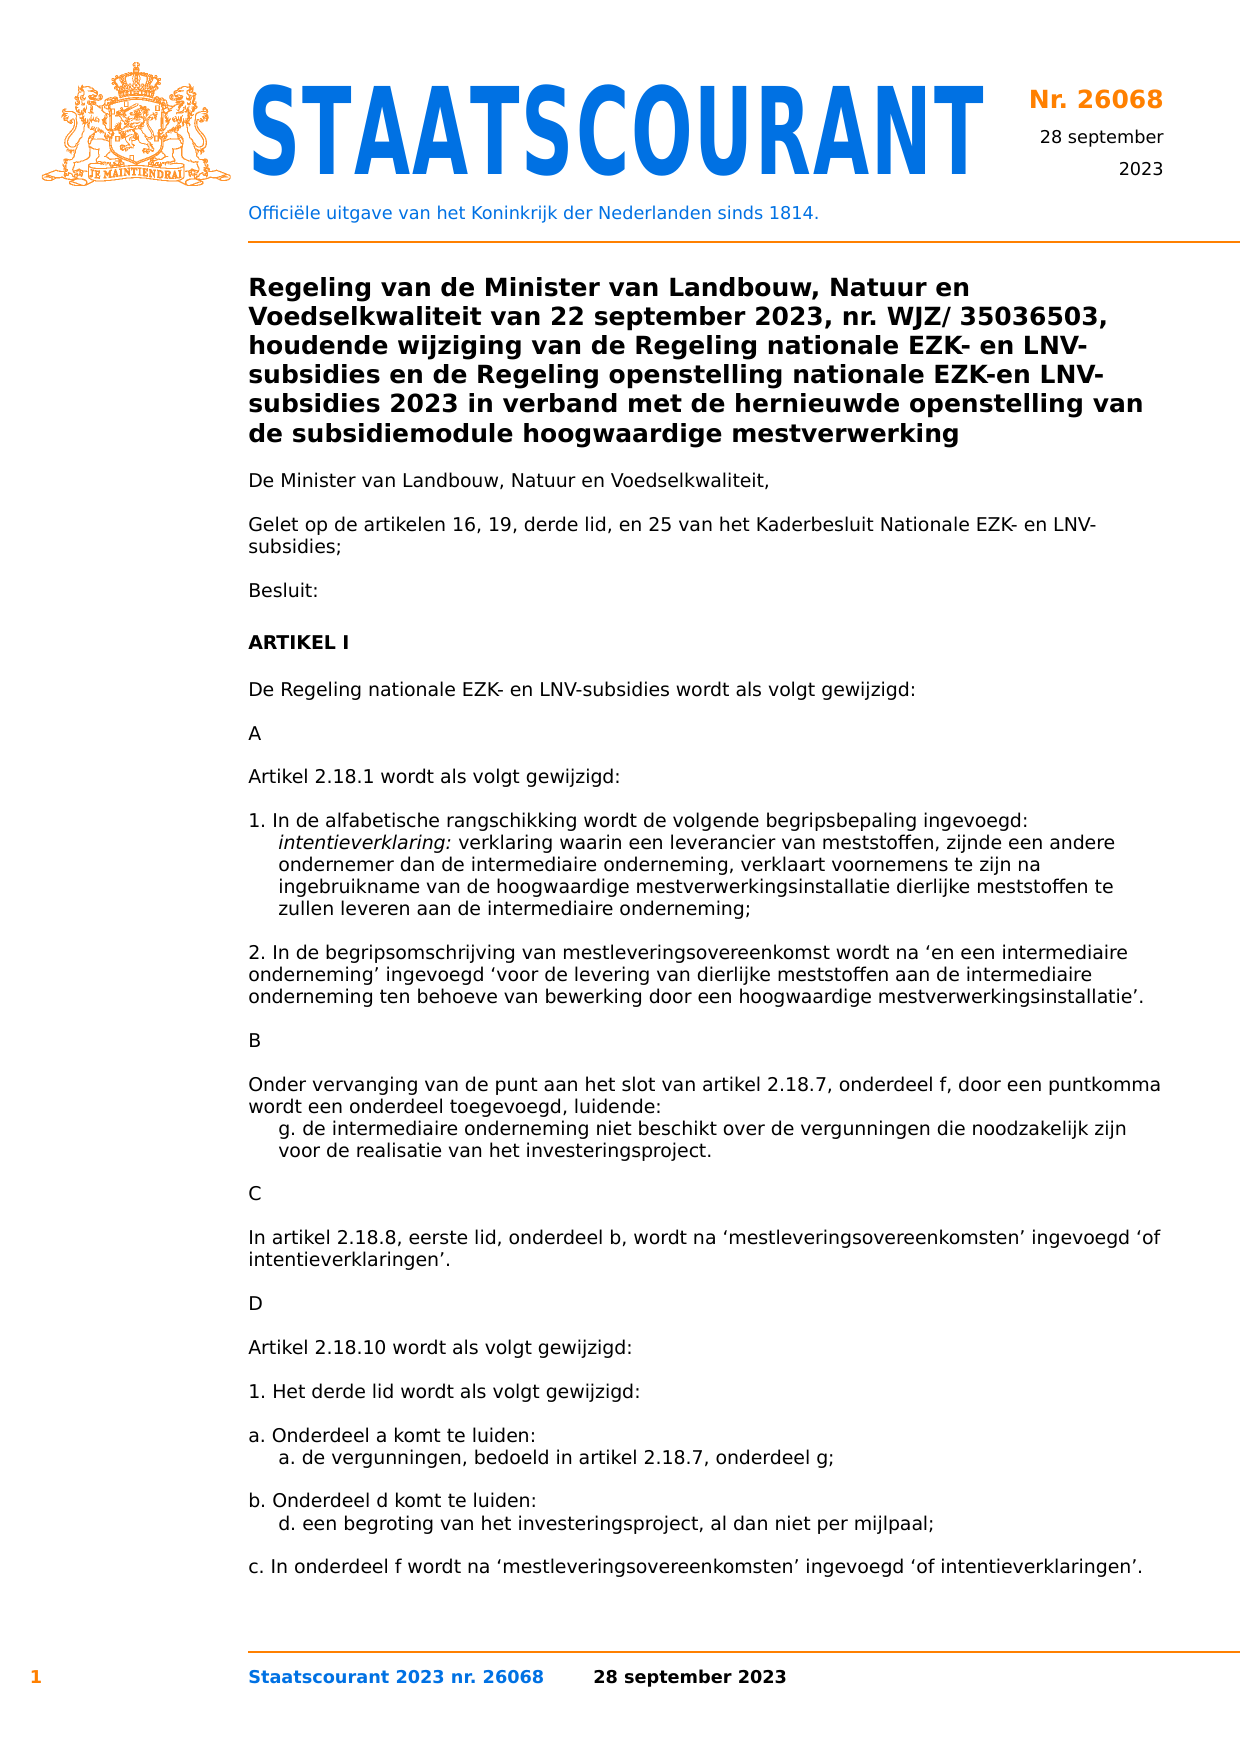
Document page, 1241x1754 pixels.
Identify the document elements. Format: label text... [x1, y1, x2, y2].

table_header STAATSCOURANT [248, 62, 998, 203]
subtitle Regeling van de Minister van Landbouw, Natuur en Voedselkwaliteit van 22 september 2023, nr. WJZ/ 35036503, houdende wijziging van de Regeling nationale EZK- en LNV-subsidies en de Regeling openstelling nationale EZK-en LNV-subsidies 2023 in verband met de hernieuwde openstelling van de subsidiemodule hoogwaardige mestverwerking [248, 273, 1163, 448]
text C [248, 1183, 1163, 1205]
text a. de vergunningen, bedoeld in artikel 2.18.7, onderdeel g; [278, 1447, 1163, 1468]
table_cell 2023 [998, 153, 1240, 203]
text De Regeling nationale EZK- en LNV-subsidies wordt als volgt gewijzigd: [248, 678, 1163, 701]
text intentieverklaring: verklaring waarin een leverancier van meststoffen, zijnde een andere ondernemer dan de intermediaire onderneming, verklaart voornemens te zijn na ingebruikname van de hoogwaardige mestverwerkingsinstallatie dierlijke meststoffen te zullen leveren aan de intermediaire onderneming; [278, 832, 1163, 920]
text A [248, 722, 1163, 744]
text c. In onderdeel f wordt na ‘mestleveringsovereenkomsten’ ingevoegd ‘of intentieverklaringen’. [248, 1556, 1163, 1578]
text De Minister van Landbouw, Natuur en Voedselkwaliteit, [248, 470, 1163, 492]
text Artikel 2.18.1 wordt als volgt gewijzigd: [248, 766, 1163, 788]
text b. Onderdeel d komt te luiden: [248, 1490, 1163, 1512]
picture [41, 62, 231, 186]
table_header [25, 62, 248, 241]
text In artikel 2.18.8, eerste lid, onderdeel b, wordt na ‘mestleveringsovereenkomsten’ ingevoegd ‘of intentieverklaringen’. [248, 1227, 1163, 1271]
subtitle ARTIKEL I [248, 632, 1163, 653]
text a. Onderdeel a komt te luiden: [248, 1424, 1163, 1447]
text B [248, 1030, 1163, 1052]
text 1. Het derde lid wordt als volgt gewijzigd: [248, 1381, 1163, 1403]
text d. een begroting van het investeringsproject, al dan niet per mijlpaal; [278, 1512, 1163, 1534]
text D [248, 1293, 1163, 1315]
table_cell Officiële uitgave van het Koninkrijk der Nederlanden sinds 1814. [248, 203, 1240, 241]
text 2. In de begripsomschrijving van mestleveringsovereenkomst wordt na ‘en een intermediaire onderneming’ ingevoegd ‘voor de levering van dierlijke meststoffen aan de intermediaire onderneming ten behoeve van bewerking door een hoogwaardige mestverwerkingsinstallatie’. [248, 942, 1163, 1008]
text Onder vervanging van de punt aan het slot van artikel 2.18.7, onderdeel f, door een puntkomma wordt een onderdeel toegevoegd, luidende: [248, 1073, 1163, 1117]
text Gelet op de artikelen 16, 19, derde lid, en 25 van het Kaderbesluit Nationale EZK- en LNV-subsidies; [248, 514, 1163, 558]
text 1. In de alfabetische rangschikking wordt de volgende begripsbepaling ingevoegd: [248, 810, 1163, 832]
text Artikel 2.18.10 wordt als volgt gewijzigd: [248, 1337, 1163, 1359]
table_header Nr. 26068 [998, 62, 1240, 121]
text g. de intermediaire onderneming niet beschikt over de vergunningen die noodzakelijk zijn voor de realisatie van het investeringsproject. [278, 1117, 1163, 1161]
text Besluit: [248, 579, 1163, 602]
table_cell 28 september [998, 121, 1240, 153]
